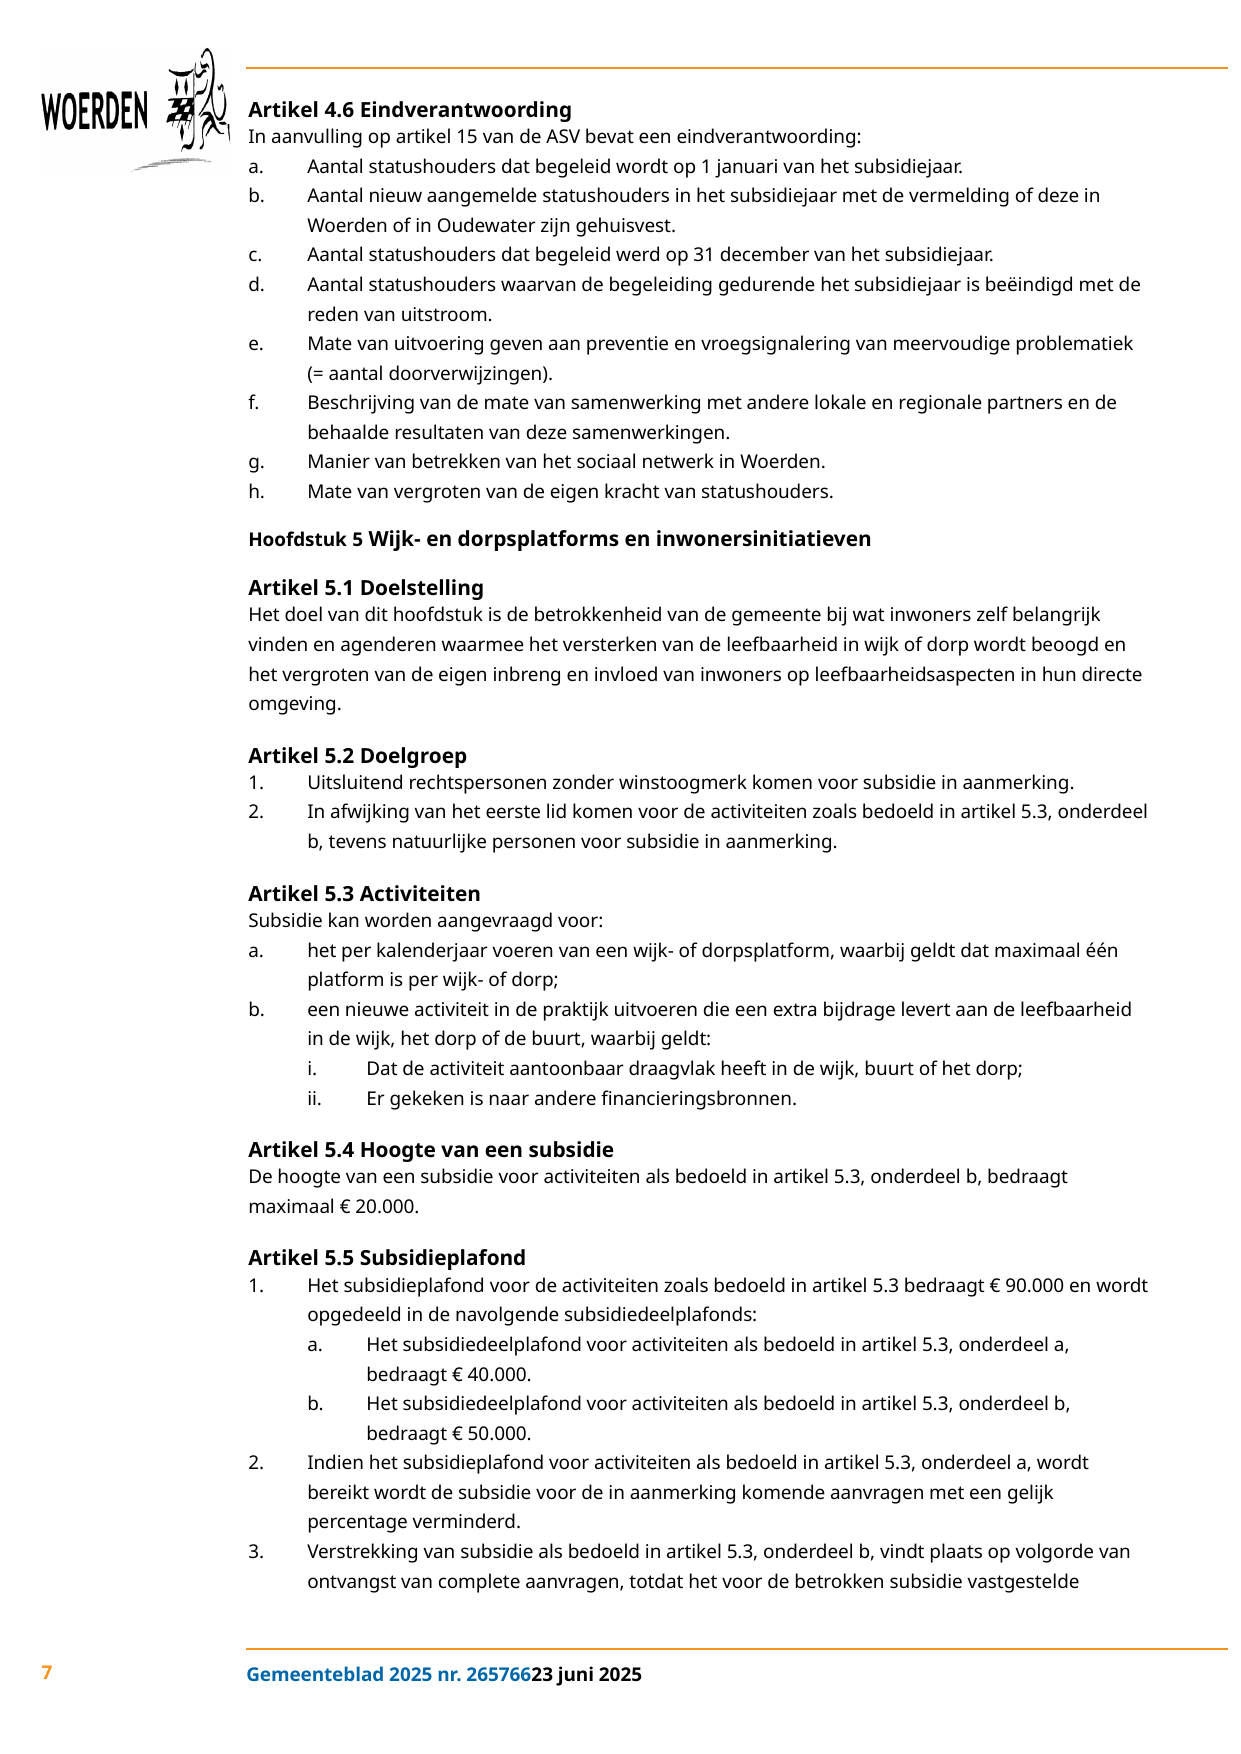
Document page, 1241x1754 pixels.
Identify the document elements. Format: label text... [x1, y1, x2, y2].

list Manier van betrekken van het sociaal netwerk in Woerden. [248, 449, 1152, 474]
text Artikel 4.6 Eindverantwoording [248, 95, 1152, 123]
text Artikel 5.4 Hoogte van een subsidie [248, 1135, 1152, 1163]
list Mate van vergroten van de eigen kracht van statushouders. [248, 478, 1152, 504]
list Mate van uitvoering geven aan preventie en vroegsignalering van meervoudige problematiek (= aantal doorverwijzingen). [248, 330, 1152, 386]
list Het subsidiedeelplafond voor activiteiten als bedoeld in artikel 5.3, onderdeel a, bedraagt € 40.000. [307, 1331, 1152, 1386]
text Artikel 5.1 Doelstelling [248, 573, 1152, 602]
list Dat de activiteit aantoonbaar draagvlak heeft in de wijk, buurt of het dorp; [307, 1055, 1152, 1081]
list In afwijking van het eerste lid komen voor de activiteiten zoals bedoeld in artikel 5.3, onderdeel b, tevens natuurlijke personen voor subsidie in aanmerking. [248, 799, 1152, 854]
list Aantal statushouders waarvan de begeleiding gedurende het subsidiejaar is beëindigd met de reden van uitstroom. [248, 271, 1152, 326]
list Het subsidieplafond voor de activiteiten zoals bedoeld in artikel 5.3 bedraagt € 90.000 en wordt opgedeeld in de navolgende subsidiedeelplafonds: [248, 1272, 1152, 1327]
list Uitsluitend rechtspersonen zonder winstoogmerk komen voor subsidie in aanmerking. [248, 769, 1152, 795]
list het per kalenderjaar voeren van een wijk- of dorpsplatform, waarbij geldt dat maximaal één platform is per wijk- of dorp; [248, 937, 1152, 992]
text Artikel 5.5 Subsidieplafond [248, 1243, 1152, 1272]
picture [41, 47, 231, 172]
text Het doel van dit hoofdstuk is de betrokkenheid van de gemeente bij wat inwoners zelf belangrijk vinden en agenderen waarmee het versterken van de leefbaarheid in wijk of dorp wordt beoogd en het vergroten van de eigen inbreng en invloed van inwoners op leefbaarheidsaspecten in hun directe omgeving. [248, 602, 1152, 716]
list Het subsidiedeelplafond voor activiteiten als bedoeld in artikel 5.3, onderdeel b, bedraagt € 50.000. [307, 1390, 1152, 1446]
list Aantal nieuw aangemelde statushouders in het subsidiejaar met de vermelding of deze in Woerden of in Oudewater zijn gehuisvest. [248, 182, 1152, 238]
list Aantal statushouders dat begeleid wordt op 1 januari van het subsidiejaar. [248, 153, 1152, 178]
list een nieuwe activiteit in de praktijk uitvoeren die een extra bijdrage levert aan de leefbaarheid in de wijk, het dorp of de buurt, waarbij geldt: [248, 996, 1152, 1051]
text De hoogte van een subsidie voor activiteiten als bedoeld in artikel 5.3, onderdeel b, bedraagt maximaal € 20.000. [248, 1163, 1152, 1219]
text Subsidie kan worden aangevraagd voor: [248, 907, 1152, 933]
text In aanvulling op artikel 15 van de ASV bevat een eindverantwoording: [248, 123, 1152, 149]
text Hoofdstuk 5 Wijk- en dorpsplatforms en inwonersinitiatieven [248, 524, 1152, 552]
text Artikel 5.3 Activiteiten [248, 879, 1152, 907]
list Indien het subsidieplafond voor activiteiten als bedoeld in artikel 5.3, onderdeel a, wordt bereikt wordt de subsidie voor de in aanmerking komende aanvragen met een gelijk percentage verminderd. [248, 1449, 1152, 1534]
list Aantal statushouders dat begeleid werd op 31 december van het subsidiejaar. [248, 242, 1152, 267]
list Beschrijving van de mate van samenwerking met andere lokale en regionale partners en de behaalde resultaten van deze samenwerkingen. [248, 389, 1152, 445]
list Er gekeken is naar andere financieringsbronnen. [307, 1085, 1152, 1110]
text Artikel 5.2 Doelgroep [248, 741, 1152, 769]
list Verstrekking van subsidie als bedoeld in artikel 5.3, onderdeel b, vindt plaats op volgorde van ontvangst van complete aanvragen, totdat het voor de betrokken subsidie vastgestelde [248, 1538, 1152, 1593]
